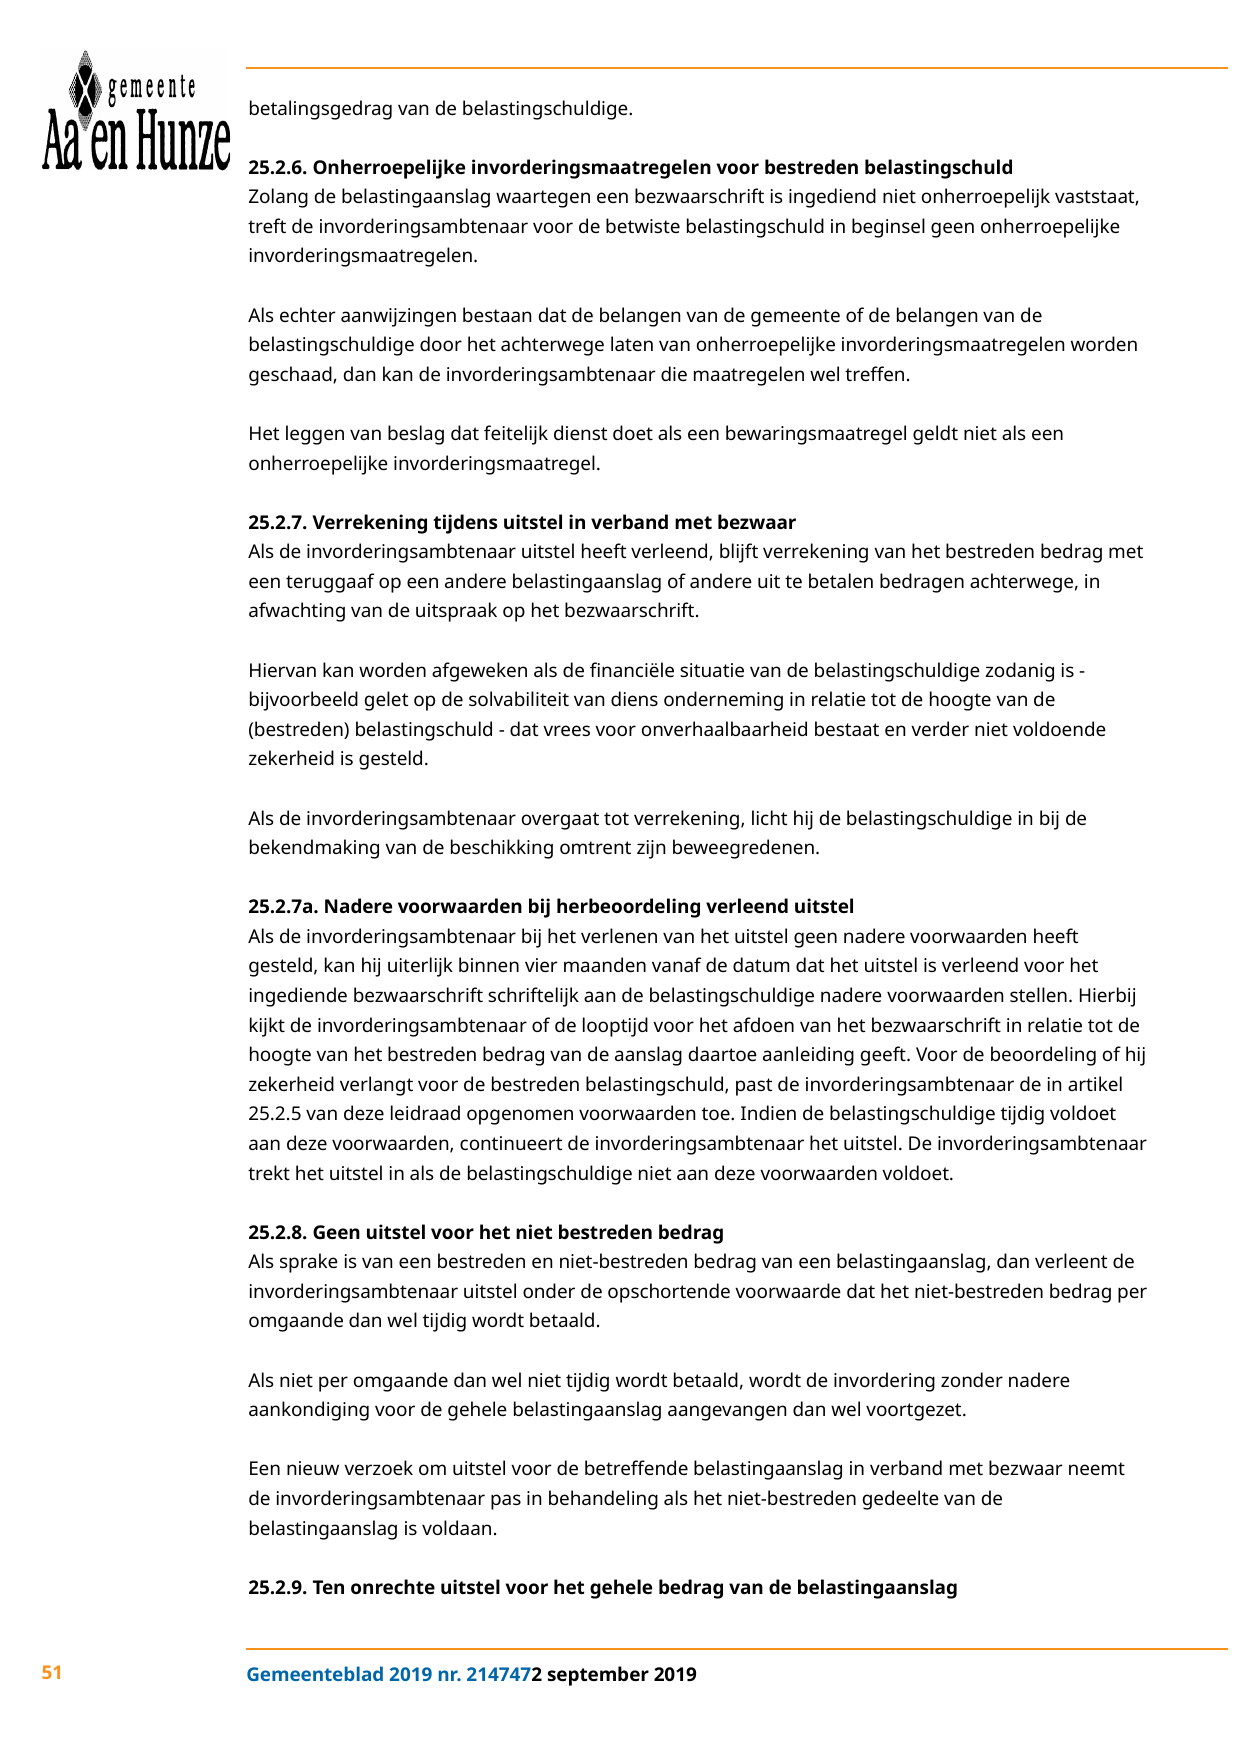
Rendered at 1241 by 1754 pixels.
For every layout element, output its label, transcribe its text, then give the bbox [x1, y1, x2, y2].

text Een nieuw verzoek om uitstel voor de betreffende belastingaanslag in verband met bezwaar neemt de invorderingsambtenaar pas in behandeling als het niet-bestreden gedeelte van de belastingaanslag is voldaan. [248, 1456, 1152, 1541]
text Het leggen van beslag dat feitelijk dienst doet als een bewaringsmaatregel geldt niet als een onherroepelijke invorderingsmaatregel. [248, 420, 1152, 476]
text betalingsgedrag van de belastingschuldige. [248, 95, 1152, 121]
text Hiervan kan worden afgeweken als de financiële situatie van de belastingschuldige zodanig is - bijvoorbeeld gelet op de solvabiliteit van diens onderneming in relatie tot de hoogte van de (bestreden) belastingschuld - dat vrees voor onverhaalbaarheid bestaat en verder niet voldoende zekerheid is gesteld. [248, 657, 1152, 771]
text Zolang de belastingaanslag waartegen een bezwaarschrift is ingediend niet onherroepelijk vaststaat, treft de invorderingsambtenaar voor de betwiste belastingschuld in beginsel geen onherroepelijke invorderingsmaatregelen. [248, 183, 1152, 268]
text 25.2.9. Ten onrechte uitstel voor het gehele bedrag van de belastingaanslag [248, 1574, 1152, 1600]
text Als echter aanwijzingen bestaan dat de belangen van de gemeente of de belangen van de belastingschuldige door het achterwege laten van onherroepelijke invorderingsmaatregelen worden geschaad, dan kan de invorderingsambtenaar die maatregelen wel treffen. [248, 302, 1152, 387]
text Als niet per omgaande dan wel niet tijdig wordt betaald, wordt de invordering zonder nadere aankondiging voor de gehele belastingaanslag aangevangen dan wel voortgezet. [248, 1367, 1152, 1422]
text 25.2.8. Geen uitstel voor het niet bestreden bedrag [248, 1219, 1152, 1245]
text 25.2.6. Onherroepelijke invorderingsmaatregelen voor bestreden belastingschuld [248, 154, 1152, 180]
picture [41, 47, 231, 172]
text Als de invorderingsambtenaar uitstel heeft verleend, blijft verrekening van het bestreden bedrag met een teruggaaf op een andere belastingaanslag of andere uit te betalen bedragen achterwege, in afwachting van de uitspraak op het bezwaarschrift. [248, 538, 1152, 623]
text 25.2.7. Verrekening tijdens uitstel in verband met bezwaar [248, 509, 1152, 535]
text Als de invorderingsambtenaar overgaat tot verrekening, licht hij de belastingschuldige in bij de bekendmaking van de beschikking omtrent zijn beweegredenen. [248, 805, 1152, 860]
text Als sprake is van een bestreden en niet-bestreden bedrag van een belastingaanslag, dan verleent de invorderingsambtenaar uitstel onder de opschortende voorwaarde dat het niet-bestreden bedrag per omgaande dan wel tijdig wordt betaald. [248, 1248, 1152, 1333]
text Als de invorderingsambtenaar bij het verlenen van het uitstel geen nadere voorwaarden heeft gesteld, kan hij uiterlijk binnen vier maanden vanaf de datum dat het uitstel is verleend voor het ingediende bezwaarschrift schriftelijk aan de belastingschuldige nadere voorwaarden stellen. Hierbij kijkt de invorderingsambtenaar of de looptijd voor het afdoen van het bezwaarschrift in relatie tot de hoogte van het bestreden bedrag van de aanslag daartoe aanleiding geeft. Voor de beoordeling of hij zekerheid verlangt voor de bestreden belastingschuld, past de invorderingsambtenaar de in artikel 25.2.5 van deze leidraad opgenomen voorwaarden toe. Indien de belastingschuldige tijdig voldoet aan deze voorwaarden, continueert de invorderingsambtenaar het uitstel. De invorderingsambtenaar trekt het uitstel in als de belastingschuldige niet aan deze voorwaarden voldoet. [248, 923, 1152, 1186]
text 25.2.7a. Nadere voorwaarden bij herbeoordeling verleend uitstel [248, 893, 1152, 919]
